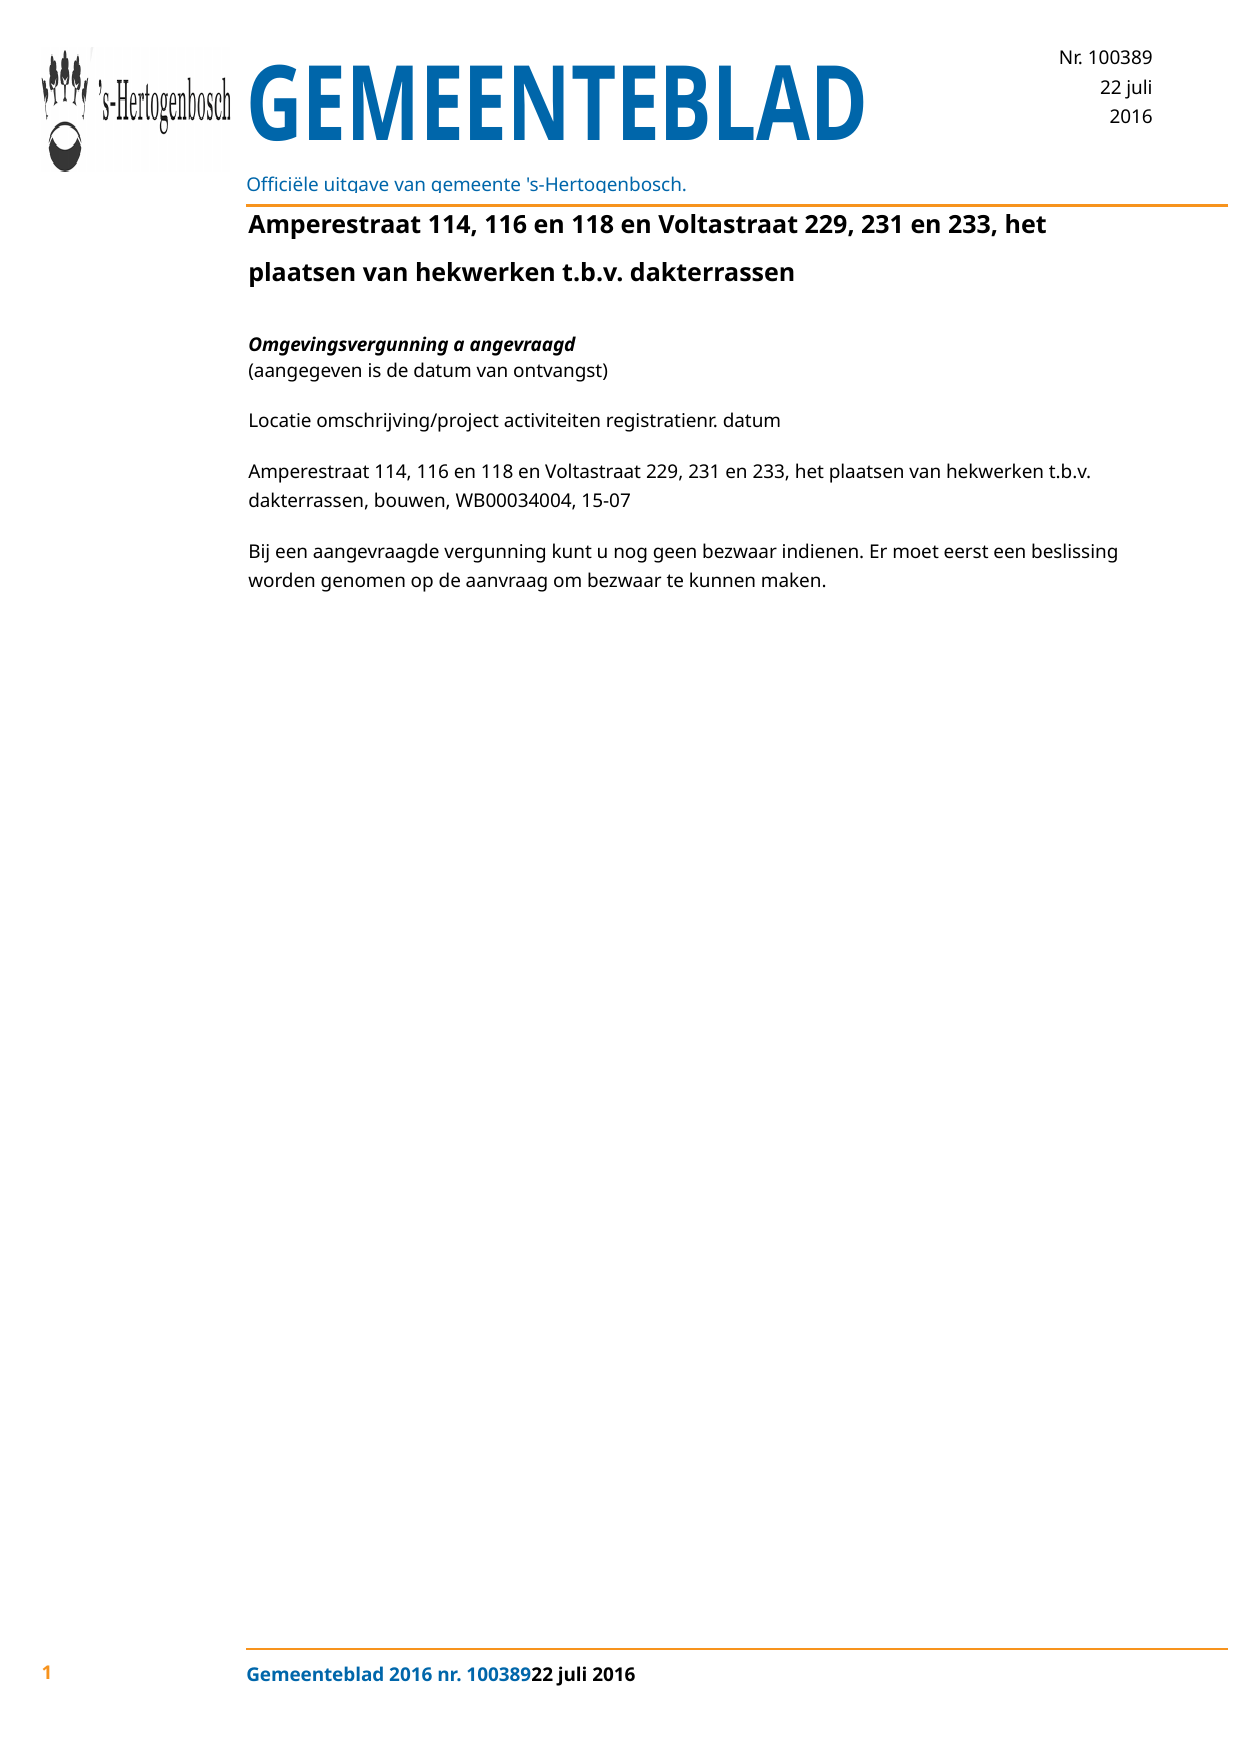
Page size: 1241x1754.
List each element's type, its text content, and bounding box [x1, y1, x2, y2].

picture [41, 47, 231, 172]
text Omgevingsvergunning a angevraagd [248, 331, 1152, 357]
text Locatie omschrijving/project activiteiten registratienr. datum [248, 408, 1152, 433]
text Amperestraat 114, 116 en 118 en Voltastraat 229, 231 en 233, het plaatsen van hekwerken t.b.v. dakterrassen, bouwen, WB00034004, 15-07 [248, 458, 1152, 513]
text (aangegeven is de datum van ontvangst) [248, 357, 1152, 383]
text Amperestraat 114, 116 en 118 en Voltastraat 229, 231 en 233, het plaatsen van hekwerken t.b.v. dakterrassen [248, 207, 1152, 288]
text Bij een aangevraagde vergunning kunt u nog geen bezwaar indienen. Er moet eerst een beslissing worden genomen op de aanvraag om bezwaar te kunnen maken. [248, 538, 1152, 593]
